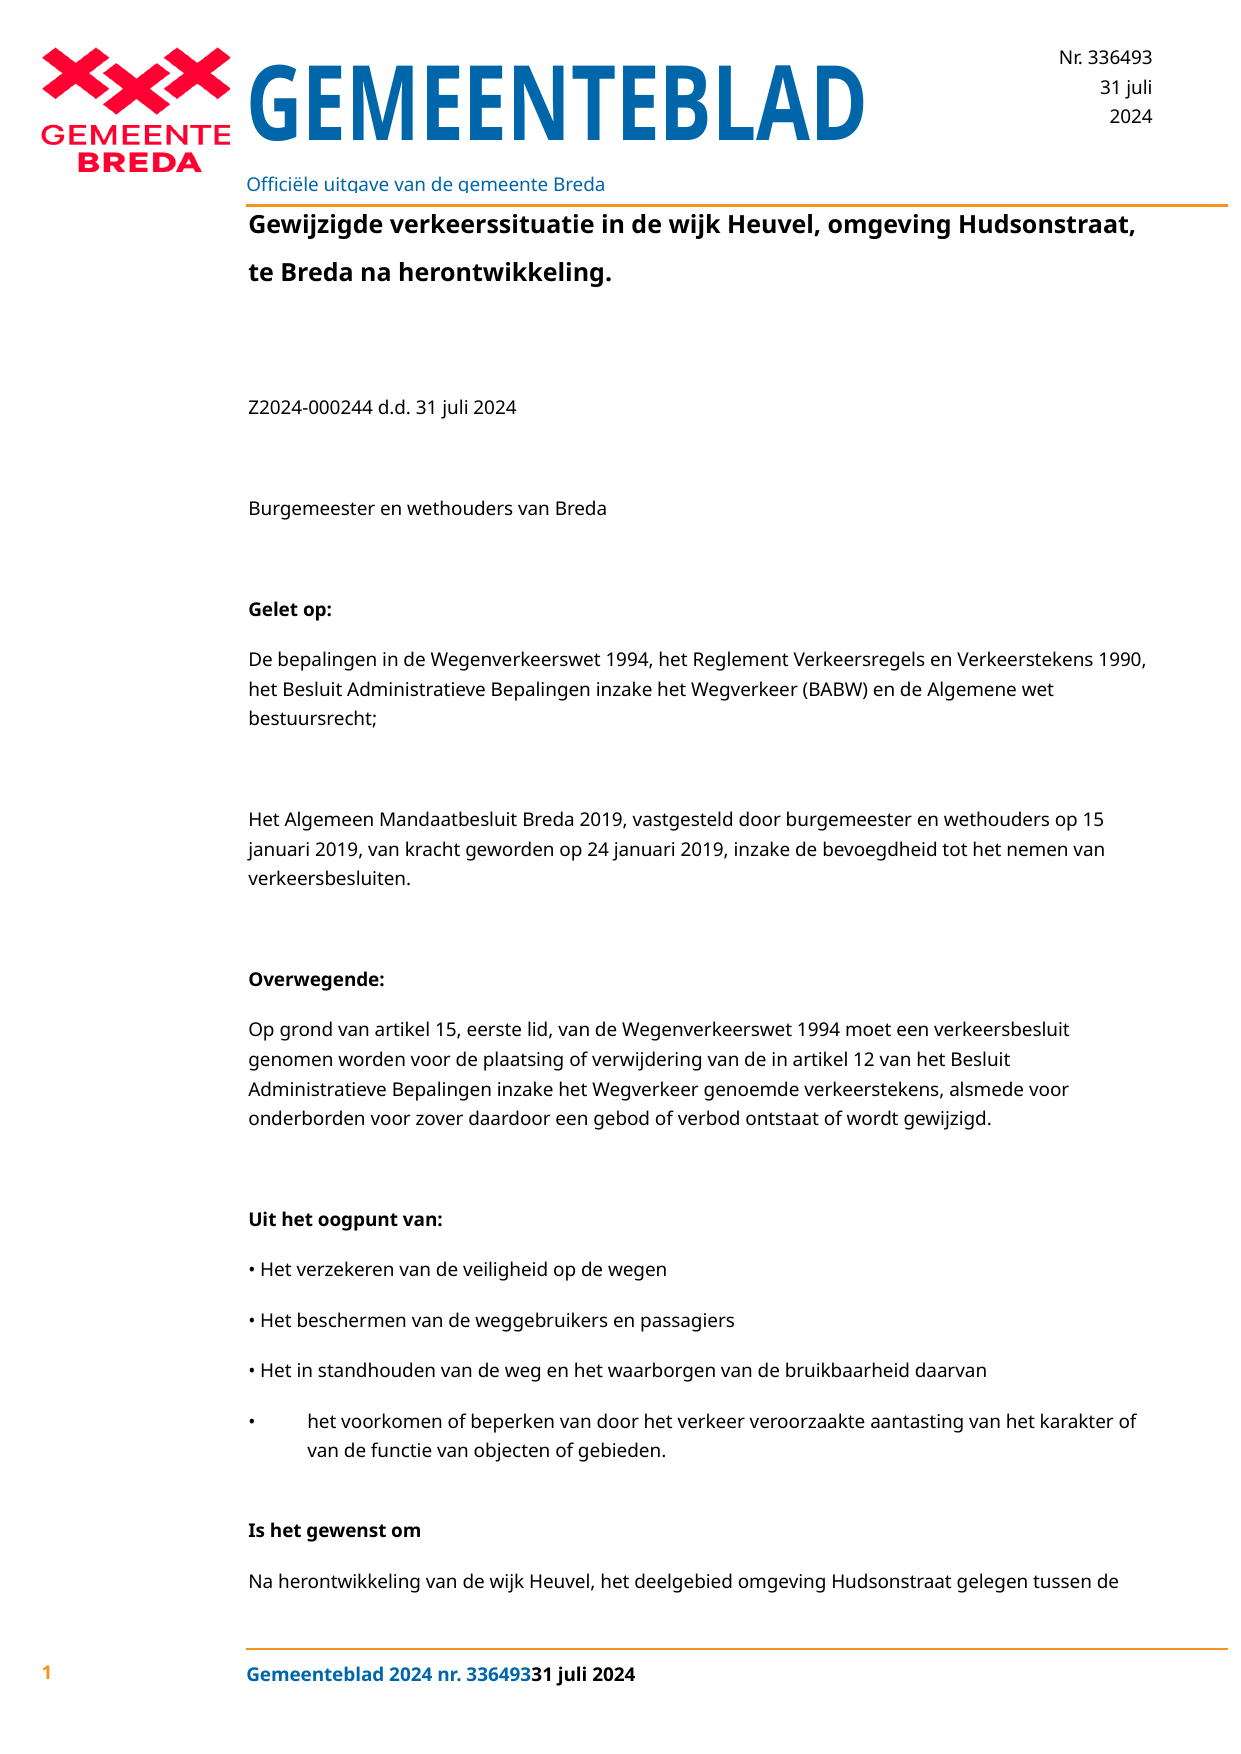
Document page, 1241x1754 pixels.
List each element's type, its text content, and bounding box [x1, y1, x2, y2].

text Op grond van artikel 15, eerste lid, van de Wegenverkeerswet 1994 moet een verkeersbesluit genomen worden voor de plaatsing of verwijdering van de in artikel 12 van het Besluit Administratieve Bepalingen inzake het Wegverkeer genoemde verkeerstekens, alsmede voor onderborden voor zover daardoor een gebod of verbod ontstaat of wordt gewijzigd. [248, 1017, 1152, 1131]
list het voorkomen of beperken van door het verkeer veroorzaakte aantasting van het karakter of van de functie van objecten of gebieden. [248, 1408, 1152, 1463]
text • Het verzekeren van de veiligheid op de wegen [248, 1257, 1152, 1282]
text Gelet op: [248, 596, 1152, 621]
picture [41, 47, 231, 172]
text Overwegende: [248, 966, 1152, 992]
text De bepalingen in de Wegenverkeerswet 1994, het Reglement Verkeersregels en Verkeerstekens 1990, het Besluit Administratieve Bepalingen inzake het Wegverkeer (BABW) en de Algemene wet bestuursrecht; [248, 646, 1152, 731]
text Z2024-000244 d.d. 31 juli 2024 [248, 394, 1152, 420]
text • Het in standhouden van de weg en het waarborgen van de bruikbaarheid daarvan [248, 1357, 1152, 1383]
text • Het beschermen van de weggebruikers en passagiers [248, 1307, 1152, 1333]
text Het Algemeen Mandaatbesluit Breda 2019, vastgesteld door burgemeester en wethouders op 15 januari 2019, van kracht geworden op 24 januari 2019, inzake de bevoegdheid tot het nemen van verkeersbesluiten. [248, 806, 1152, 891]
text Gewijzigde verkeerssituatie in de wijk Heuvel, omgeving Hudsonstraat, te Breda na herontwikkeling. [248, 207, 1152, 288]
text Na herontwikkeling van de wijk Heuvel, het deelgebied omgeving Hudsonstraat gelegen tussen de [248, 1568, 1152, 1593]
text Is het gewenst om [248, 1517, 1152, 1543]
text Burgemeester en wethouders van Breda [248, 495, 1152, 521]
text Uit het oogpunt van: [248, 1206, 1152, 1232]
